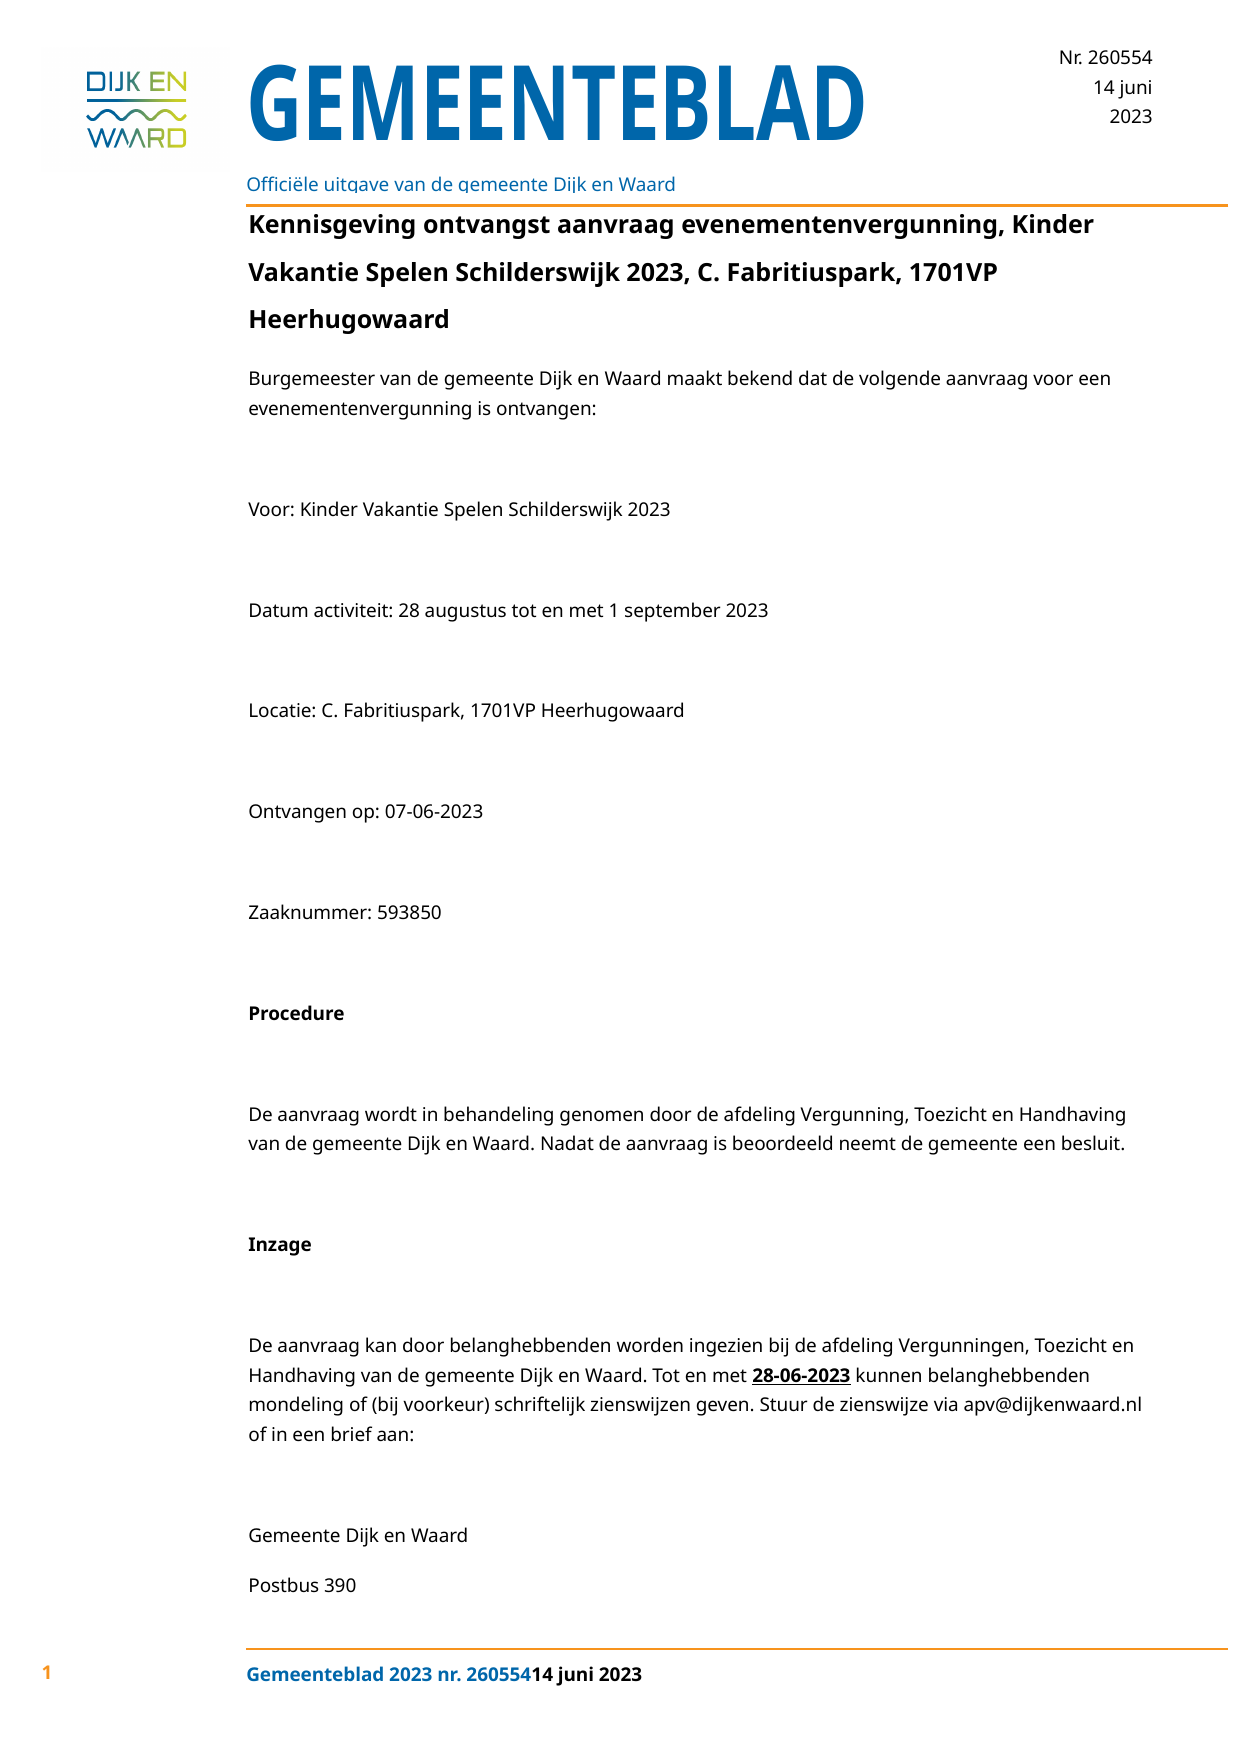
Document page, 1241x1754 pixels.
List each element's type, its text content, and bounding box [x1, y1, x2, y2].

text Ontvangen op: 07-06-2023 [248, 798, 1152, 824]
text Locatie: C. Fabritiuspark, 1701VP Heerhugowaard [248, 698, 1152, 723]
text Inzage [248, 1231, 1152, 1257]
text Burgemeester van de gemeente Dijk en Waard maakt bekend dat de volgende aanvraag voor een evenementenvergunning is ontvangen: [248, 366, 1152, 421]
text De aanvraag wordt in behandeling genomen door de afdeling Vergunning, Toezicht en Handhaving van de gemeente Dijk en Waard. Nadat de aanvraag is beoordeeld neemt de gemeente een besluit. [248, 1101, 1152, 1156]
text De aanvraag kan door belanghebbenden worden ingezien bij de afdeling Vergunningen, Toezicht en Handhaving van de gemeente Dijk en Waard. Tot en met 28-06-2023 kunnen belanghebbenden mondeling of (bij voorkeur) schriftelijk zienswijzen geven. Stuur de zienswijze via apv@dijkenwaard.nl of in een brief aan: [248, 1332, 1152, 1447]
text Postbus 390 [248, 1572, 1152, 1598]
text Zaaknummer: 593850 [248, 899, 1152, 925]
text Voor: Kinder Vakantie Spelen Schilderswijk 2023 [248, 496, 1152, 522]
text Procedure [248, 1000, 1152, 1026]
text Datum activiteit: 28 augustus tot en met 1 september 2023 [248, 597, 1152, 622]
text Kennisgeving ontvangst aanvraag evenementenvergunning, Kinder Vakantie Spelen Schilderswijk 2023, C. Fabritiuspark, 1701VP Heerhugowaard [248, 207, 1152, 336]
text Gemeente Dijk en Waard [248, 1522, 1152, 1547]
picture [41, 47, 231, 172]
